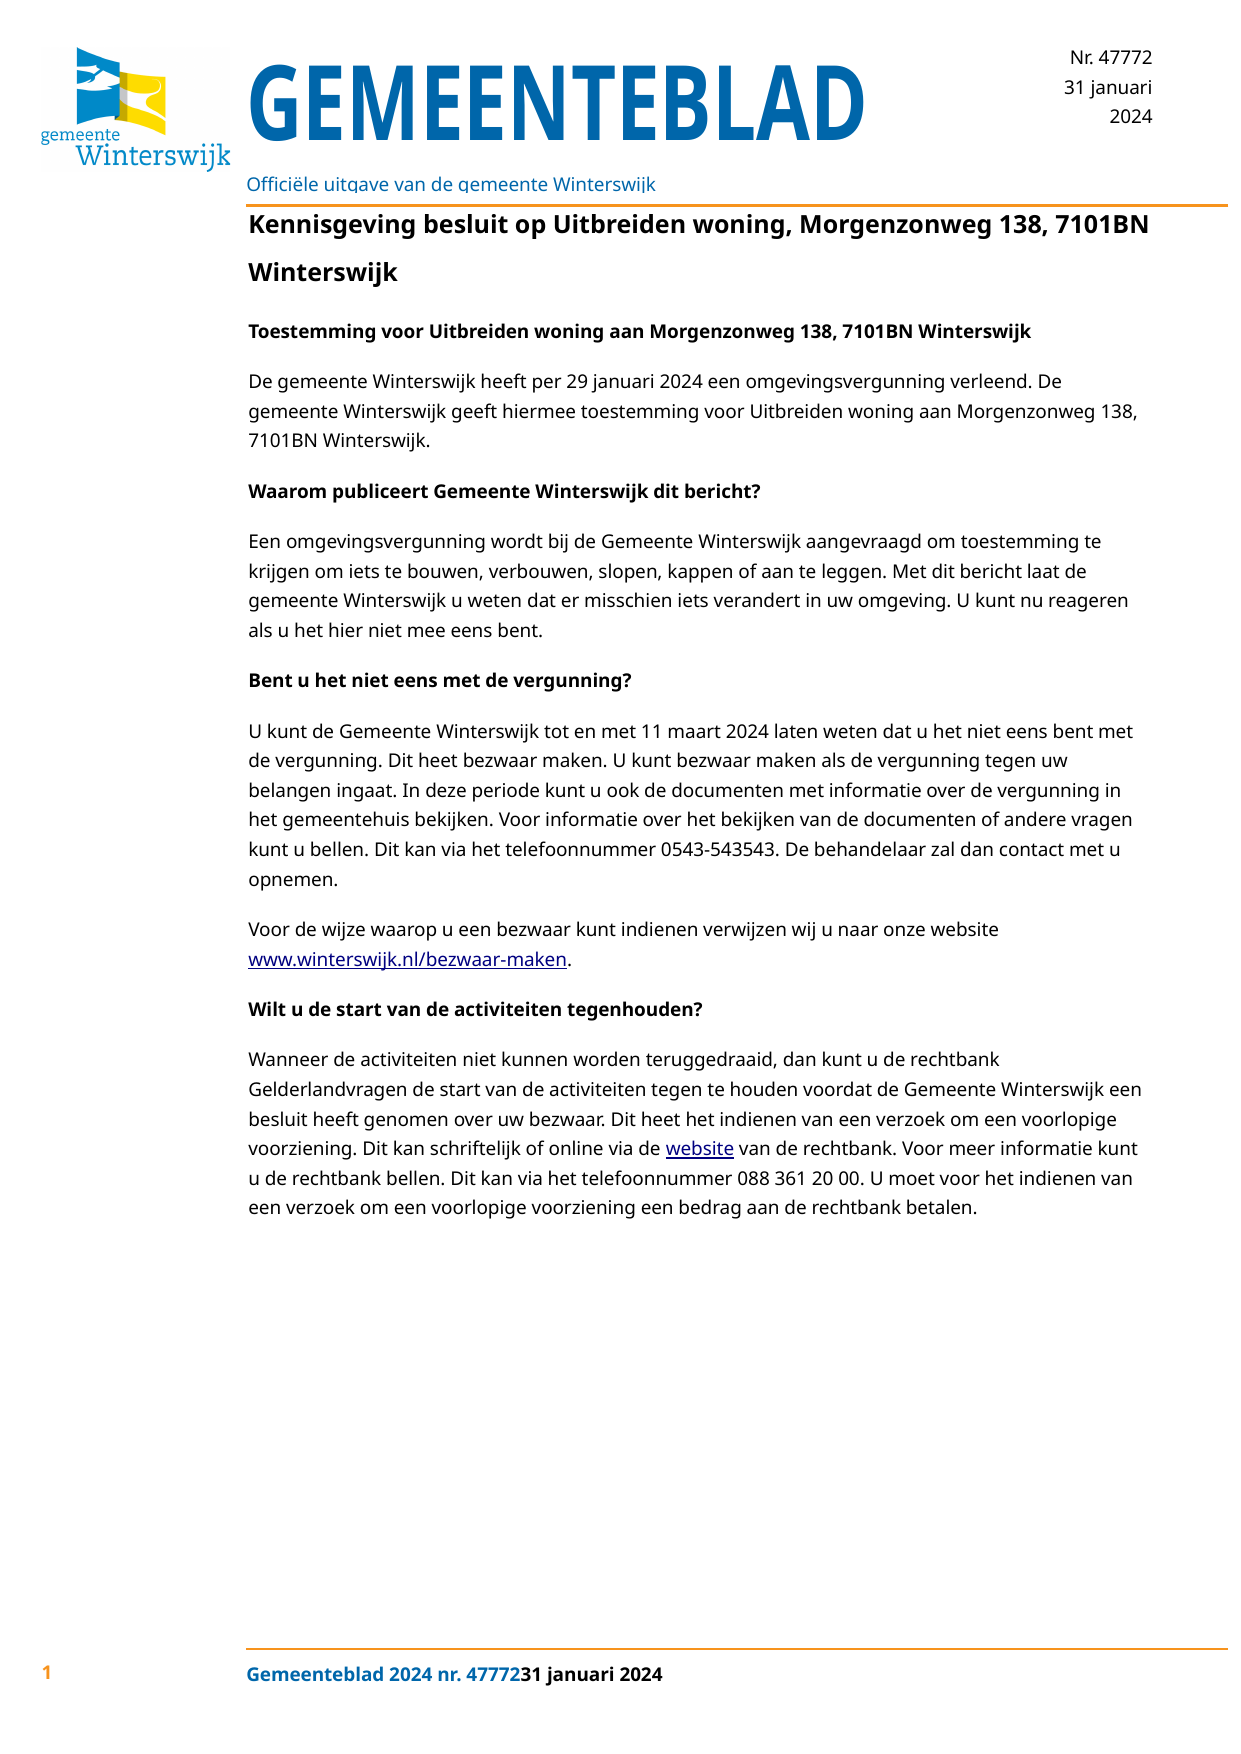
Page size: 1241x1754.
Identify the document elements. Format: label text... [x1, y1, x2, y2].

text Waarom publiceert Gemeente Winterswijk dit bericht? [248, 478, 1152, 504]
text De gemeente Winterswijk heeft per 29 januari 2024 een omgevingsvergunning verleend. De gemeente Winterswijk geeft hiermee toestemming voor Uitbreiden woning aan Morgenzonweg 138, 7101BN Winterswijk. [248, 368, 1152, 453]
picture [41, 47, 231, 172]
text Kennisgeving besluit op Uitbreiden woning, Morgenzonweg 138, 7101BN Winterswijk [248, 207, 1152, 288]
text Een omgevingsvergunning wordt bij de Gemeente Winterswijk aangevraagd om toestemming te krijgen om iets te bouwen, verbouwen, slopen, kappen of aan te leggen. Met dit bericht laat de gemeente Winterswijk u weten dat er misschien iets verandert in uw omgeving. U kunt nu reageren als u het hier niet mee eens bent. [248, 528, 1152, 643]
picture [225, 153, 231, 162]
text Bent u het niet eens met de vergunning? [248, 667, 1152, 693]
text Voor de wijze waarop u een bezwaar kunt indienen verwijzen wij u naar onze website www.winterswijk.nl/bezwaar-maken. [248, 916, 1152, 972]
text Toestemming voor Uitbreiden woning aan Morgenzonweg 138, 7101BN Winterswijk [248, 318, 1152, 344]
text U kunt de Gemeente Winterswijk tot en met 11 maart 2024 laten weten dat u het niet eens bent met de vergunning. Dit heet bezwaar maken. U kunt bezwaar maken als de vergunning tegen uw belangen ingaat. In deze periode kunt u ook de documenten met informatie over de vergunning in het gemeentehuis bekijken. Voor informatie over het bekijken van de documenten of andere vragen kunt u bellen. Dit kan via het telefoonnummer 0543-543543. De behandelaar zal dan contact met u opnemen. [248, 718, 1152, 892]
text Wilt u de start van de activiteiten tegenhouden? [248, 996, 1152, 1022]
text Wanneer de activiteiten niet kunnen worden teruggedraaid, dan kunt u de rechtbank Gelderlandvragen de start van de activiteiten tegen te houden voordat de Gemeente Winterswijk een besluit heeft genomen over uw bezwaar. Dit heet het indienen van een verzoek om een voorlopige voorziening. Dit kan schriftelijk of online via de website van de rechtbank. Voor meer informatie kunt u de rechtbank bellen. Dit kan via het telefoonnummer 088 361 20 00. U moet voor het indienen van een verzoek om een voorlopige voorziening een bedrag aan de rechtbank betalen. [248, 1047, 1152, 1220]
